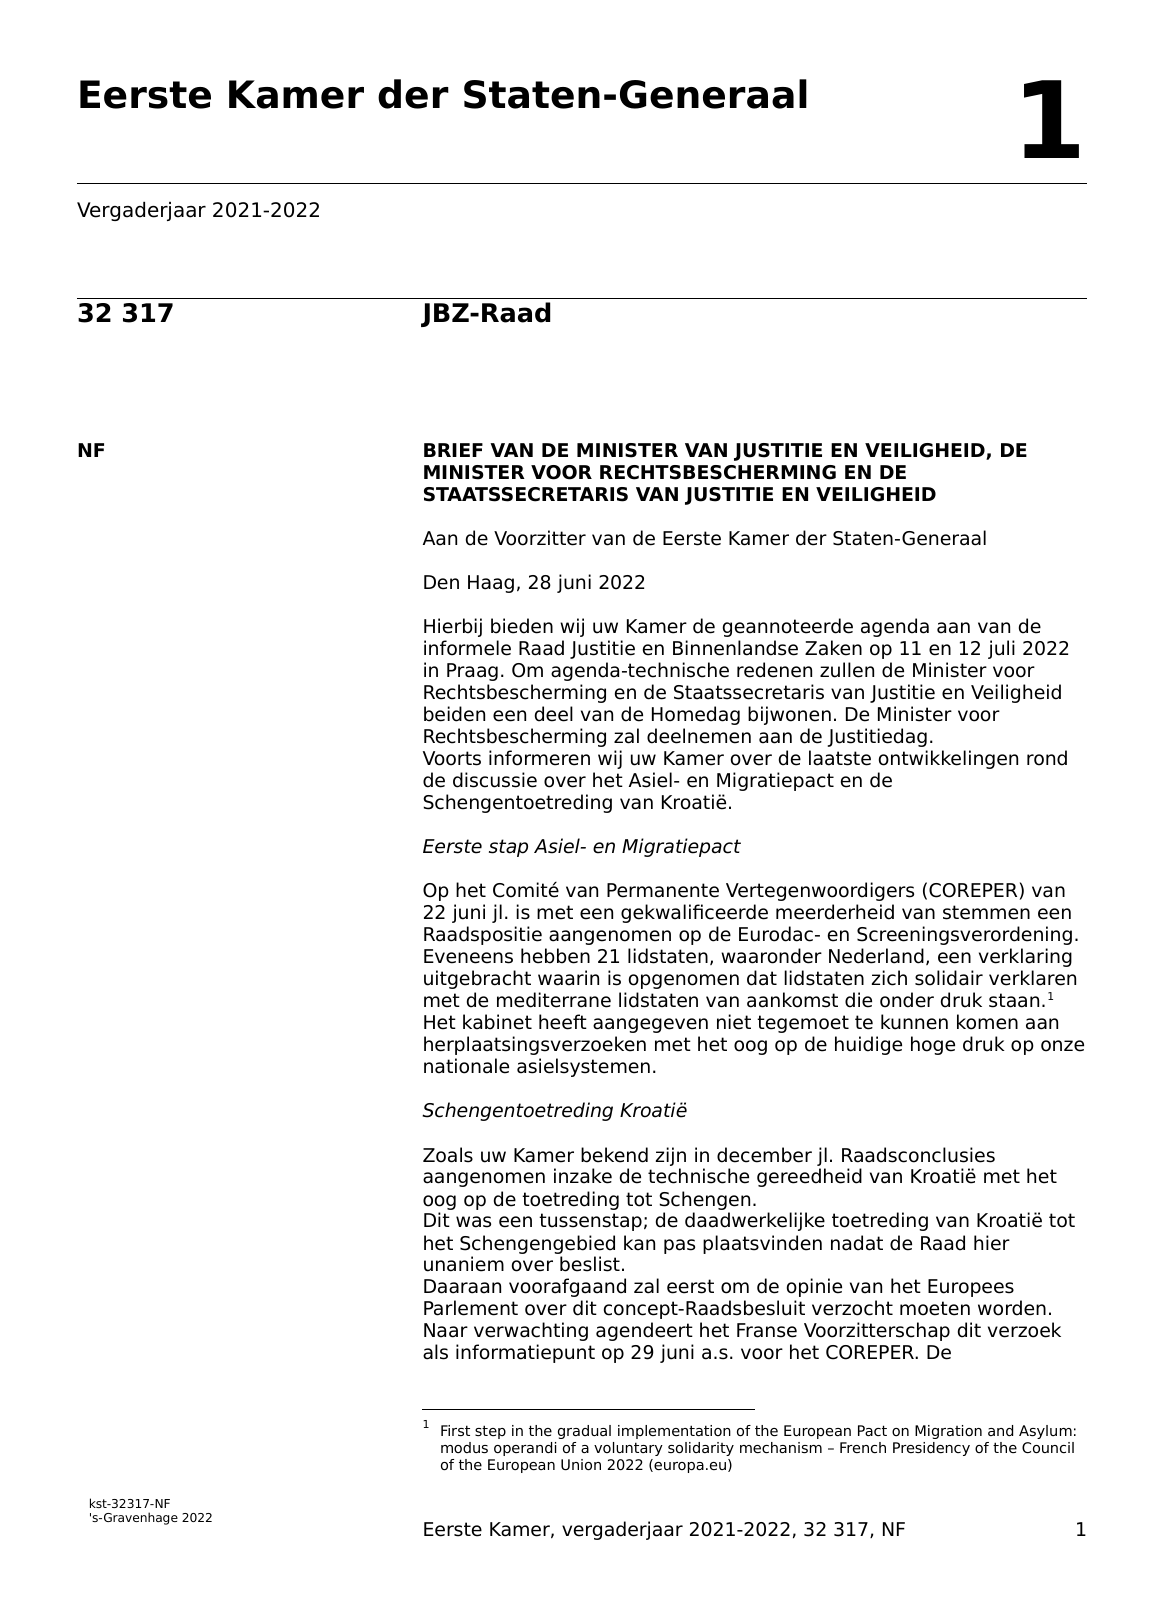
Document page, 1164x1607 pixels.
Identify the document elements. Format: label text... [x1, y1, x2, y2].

text Dit was een tussenstap; de daadwerkelijke toetreding van Kroatië tot het Schengengebied kan pas plaatsvinden nadat de Raad hier unaniem over beslist. [422, 1210, 1087, 1276]
text Aan de Voorzitter van de Eerste Kamer der Staten-Generaal [422, 528, 1087, 550]
table_cell Vergaderjaar 2021-2022 [77, 184, 1087, 298]
subtitle Schengentoetreding Kroatië [422, 1100, 1087, 1122]
text kst-32317-NF [88, 1497, 323, 1511]
text Hierbij bieden wij uw Kamer de geannoteerde agenda aan van de informele Raad Justitie en Binnenlandse Zaken op 11 en 12 juli 2022 in Praag. Om agenda-technische redenen zullen de Minister voor Rechtsbescherming en de Staatssecretaris van Justitie en Veiligheid beiden een deel van de Homedag bijwonen. De Minister voor Rechtsbescherming zal deelnemen aan de Justitiedag. [422, 616, 1087, 748]
text Daaraan voorafgaand zal eerst om de opinie van het Europees Parlement over dit concept-Raadsbesluit verzocht moeten worden. Naar verwachting agendeert het Franse Voorzitterschap dit verzoek als informatiepunt op 29 juni a.s. voor het COREPER. De [422, 1276, 1087, 1364]
text First step in the gradual implementation of the European Pact on Migration and Asylum: modus operandi of a voluntary solidarity mechanism – French Presidency of the Council of the European Union 2022 (europa.eu) [422, 1418, 1087, 1474]
text Voorts informeren wij uw Kamer over de laatste ontwikkelingen rond de discussie over het Asiel- en Migratiepact en de Schengentoetreding van Kroatië. [422, 748, 1087, 814]
text 's-Gravenhage 2022 [88, 1511, 323, 1525]
subtitle Eerste stap Asiel- en Migratiepact [422, 836, 1087, 858]
table_header Eerste Kamer der Staten-Generaal [77, 59, 886, 183]
text Zoals uw Kamer bekend zijn in december jl. Raadsconclusies aangenomen inzake de technische gereedheid van Kroatië met het oog op de toetreding tot Schengen. [422, 1144, 1087, 1210]
subtitle 32 317 JBZ-Raad [77, 299, 1087, 329]
text Den Haag, 28 juni 2022 [422, 572, 1087, 594]
text Op het Comité van Permanente Vertegenwoordigers (COREPER) van 22 juni jl. is met een gekwalificeerde meerderheid van stemmen een Raadspositie aangenomen op de Eurodac- en Screeningsverordening. Eveneens hebben 21 lidstaten, waaronder Nederland, een verklaring uitgebracht waarin is opgenomen dat lidstaten zich solidair verklaren met de mediterrane lidstaten van aankomst die onder druk staan. Het kabinet heeft aangegeven niet tegemoet te kunnen komen aan herplaatsingsverzoeken met het oog op de huidige hoge druk op onze nationale asielsystemen. [422, 880, 1087, 1078]
subtitle NF BRIEF VAN DE MINISTER VAN JUSTITIE EN VEILIGHEID, DE MINISTER VOOR RECHTSBESCHERMING EN DE STAATSSECRETARIS VAN JUSTITIE EN VEILIGHEID [77, 440, 1087, 506]
table_header 1 [886, 59, 1087, 183]
